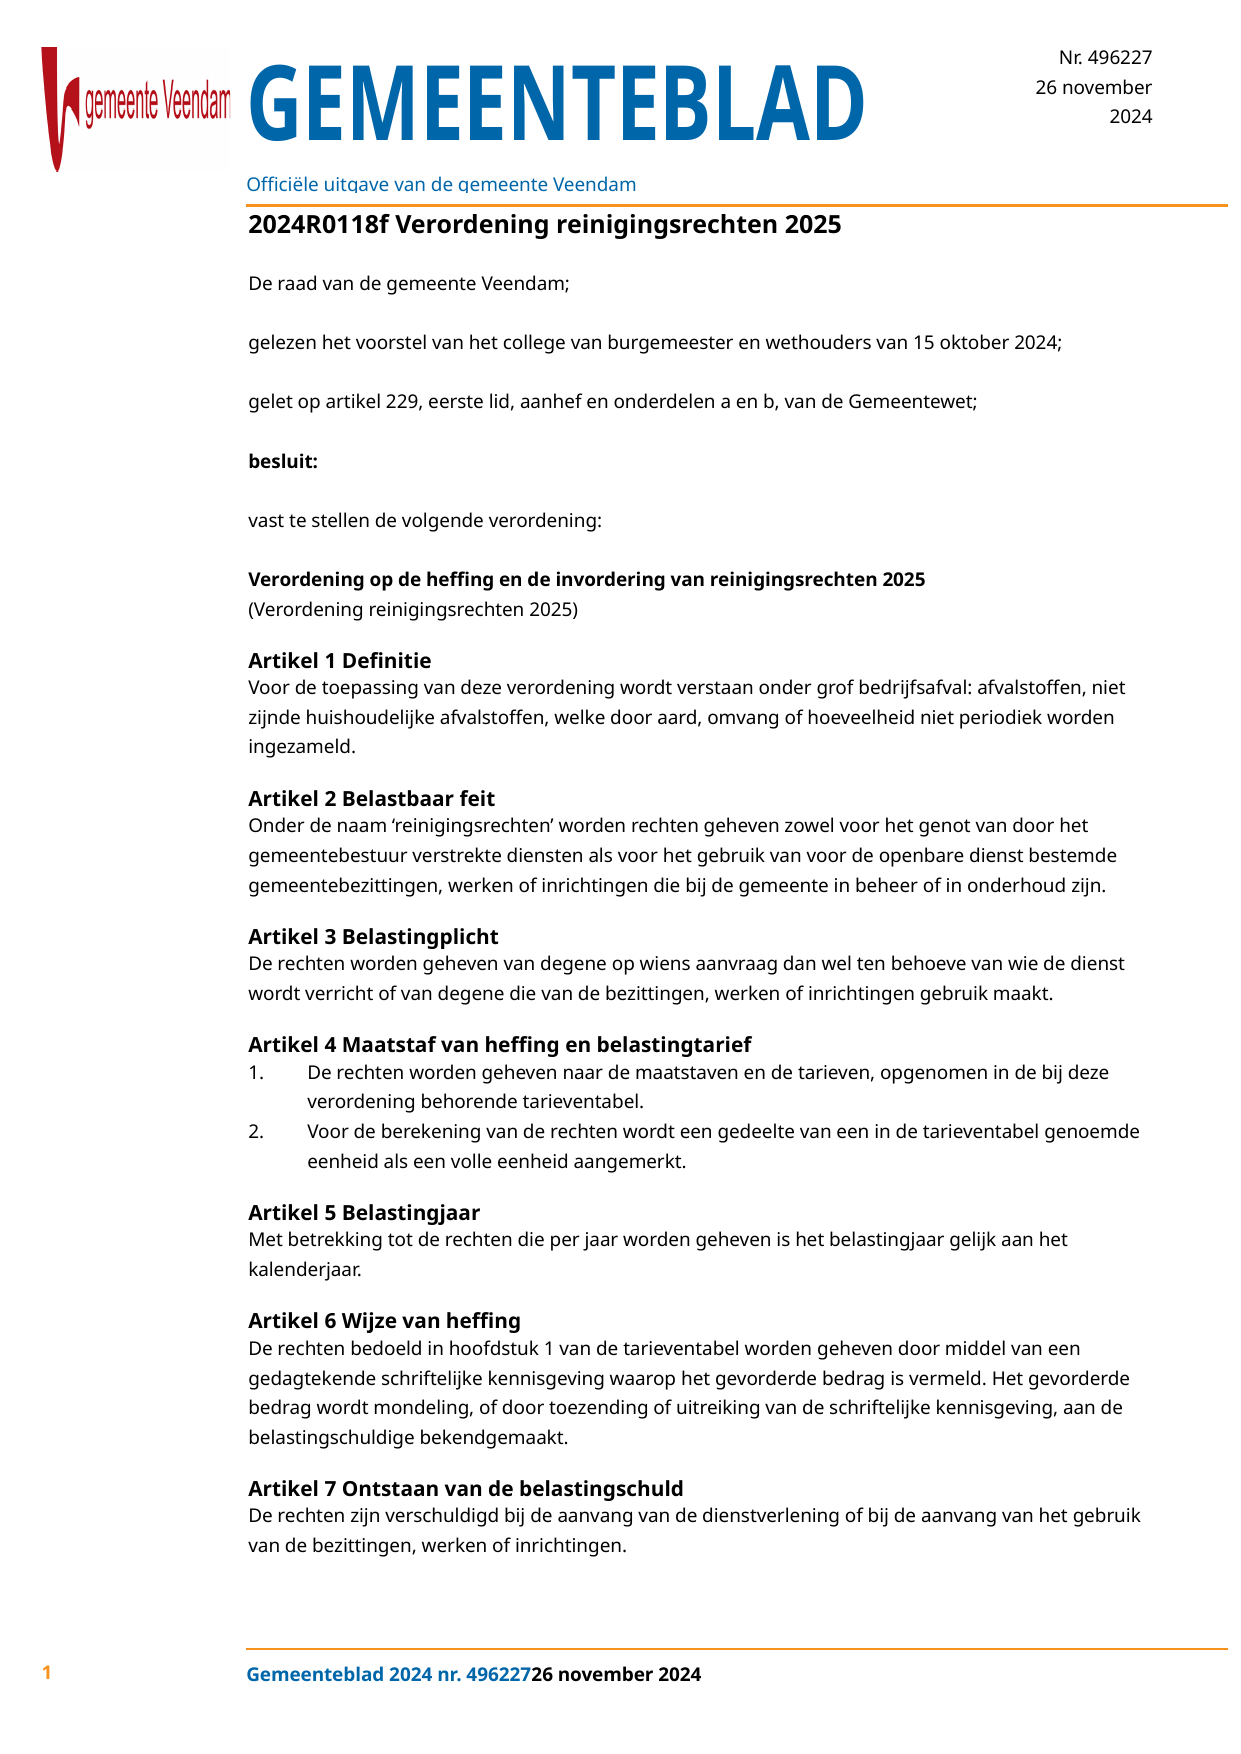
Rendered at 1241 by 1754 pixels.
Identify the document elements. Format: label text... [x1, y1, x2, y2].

text De rechten zijn verschuldigd bij de aanvang van de dienstverlening of bij de aanvang van het gebruik van de bezittingen, werken of inrichtingen. [248, 1503, 1152, 1558]
text De raad van de gemeente Veendam; [248, 270, 1152, 296]
text Artikel 3 Belastingplicht [248, 922, 1152, 951]
text Voor de toepassing van deze verordening wordt verstaan onder grof bedrijfsafval: afvalstoffen, niet zijnde huishoudelijke afvalstoffen, welke door aard, omvang of hoeveelheid niet periodiek worden ingezameld. [248, 674, 1152, 759]
text Artikel 2 Belastbaar feit [248, 784, 1152, 813]
text Artikel 7 Ontstaan van de belastingschuld [248, 1474, 1152, 1503]
text gelet op artikel 229, eerste lid, aanhef en onderdelen a en b, van de Gemeentewet; [248, 389, 1152, 414]
picture [41, 47, 231, 172]
text De rechten bedoeld in hoofdstuk 1 van de tarieventabel worden geheven door middel van een gedagtekende schriftelijke kennisgeving waarop het gevorderde bedrag is vermeld. Het gevorderde bedrag wordt mondeling, of door toezending of uitreiking van de schriftelijke kennisgeving, aan de belastingschuldige bekendgemaakt. [248, 1335, 1152, 1449]
text 2024R0118f Verordening reinigingsrechten 2025 [248, 207, 1152, 241]
text Artikel 5 Belastingjaar [248, 1198, 1152, 1227]
text Artikel 4 Maatstaf van heffing en belastingtarief [248, 1031, 1152, 1059]
text De rechten worden geheven van degene op wiens aanvraag dan wel ten behoeve van wie de dienst wordt verricht of van degene die van de bezittingen, werken of inrichtingen gebruik maakt. [248, 951, 1152, 1006]
text Artikel 6 Wijze van heffing [248, 1307, 1152, 1335]
text Artikel 1 Definitie [248, 646, 1152, 674]
list Voor de berekening van de rechten wordt een gedeelte van een in de tarieventabel genoemde eenheid als een volle eenheid aangemerkt. [248, 1118, 1152, 1173]
text besluit: [248, 448, 1152, 473]
list De rechten worden geheven naar de maatstaven en de tarieven, opgenomen in de bij deze verordening behorende tarieventabel. [248, 1059, 1152, 1114]
text Onder de naam ‘reinigingsrechten’ worden rechten geheven zowel voor het genot van door het gemeentebestuur verstrekte diensten als voor het gebruik van voor de openbare dienst bestemde gemeentebezittingen, werken of inrichtingen die bij de gemeente in beheer of in onderhoud zijn. [248, 813, 1152, 897]
text gelezen het voorstel van het college van burgemeester en wethouders van 15 oktober 2024; [248, 329, 1152, 355]
text Verordening op de heffing en de invordering van reinigingsrechten 2025 [248, 566, 1152, 592]
text (Verordening reinigingsrechten 2025) [248, 596, 1152, 621]
text Met betrekking tot de rechten die per jaar worden geheven is het belastingjaar gelijk aan het kalenderjaar. [248, 1227, 1152, 1282]
text vast te stellen de volgende verordening: [248, 507, 1152, 533]
